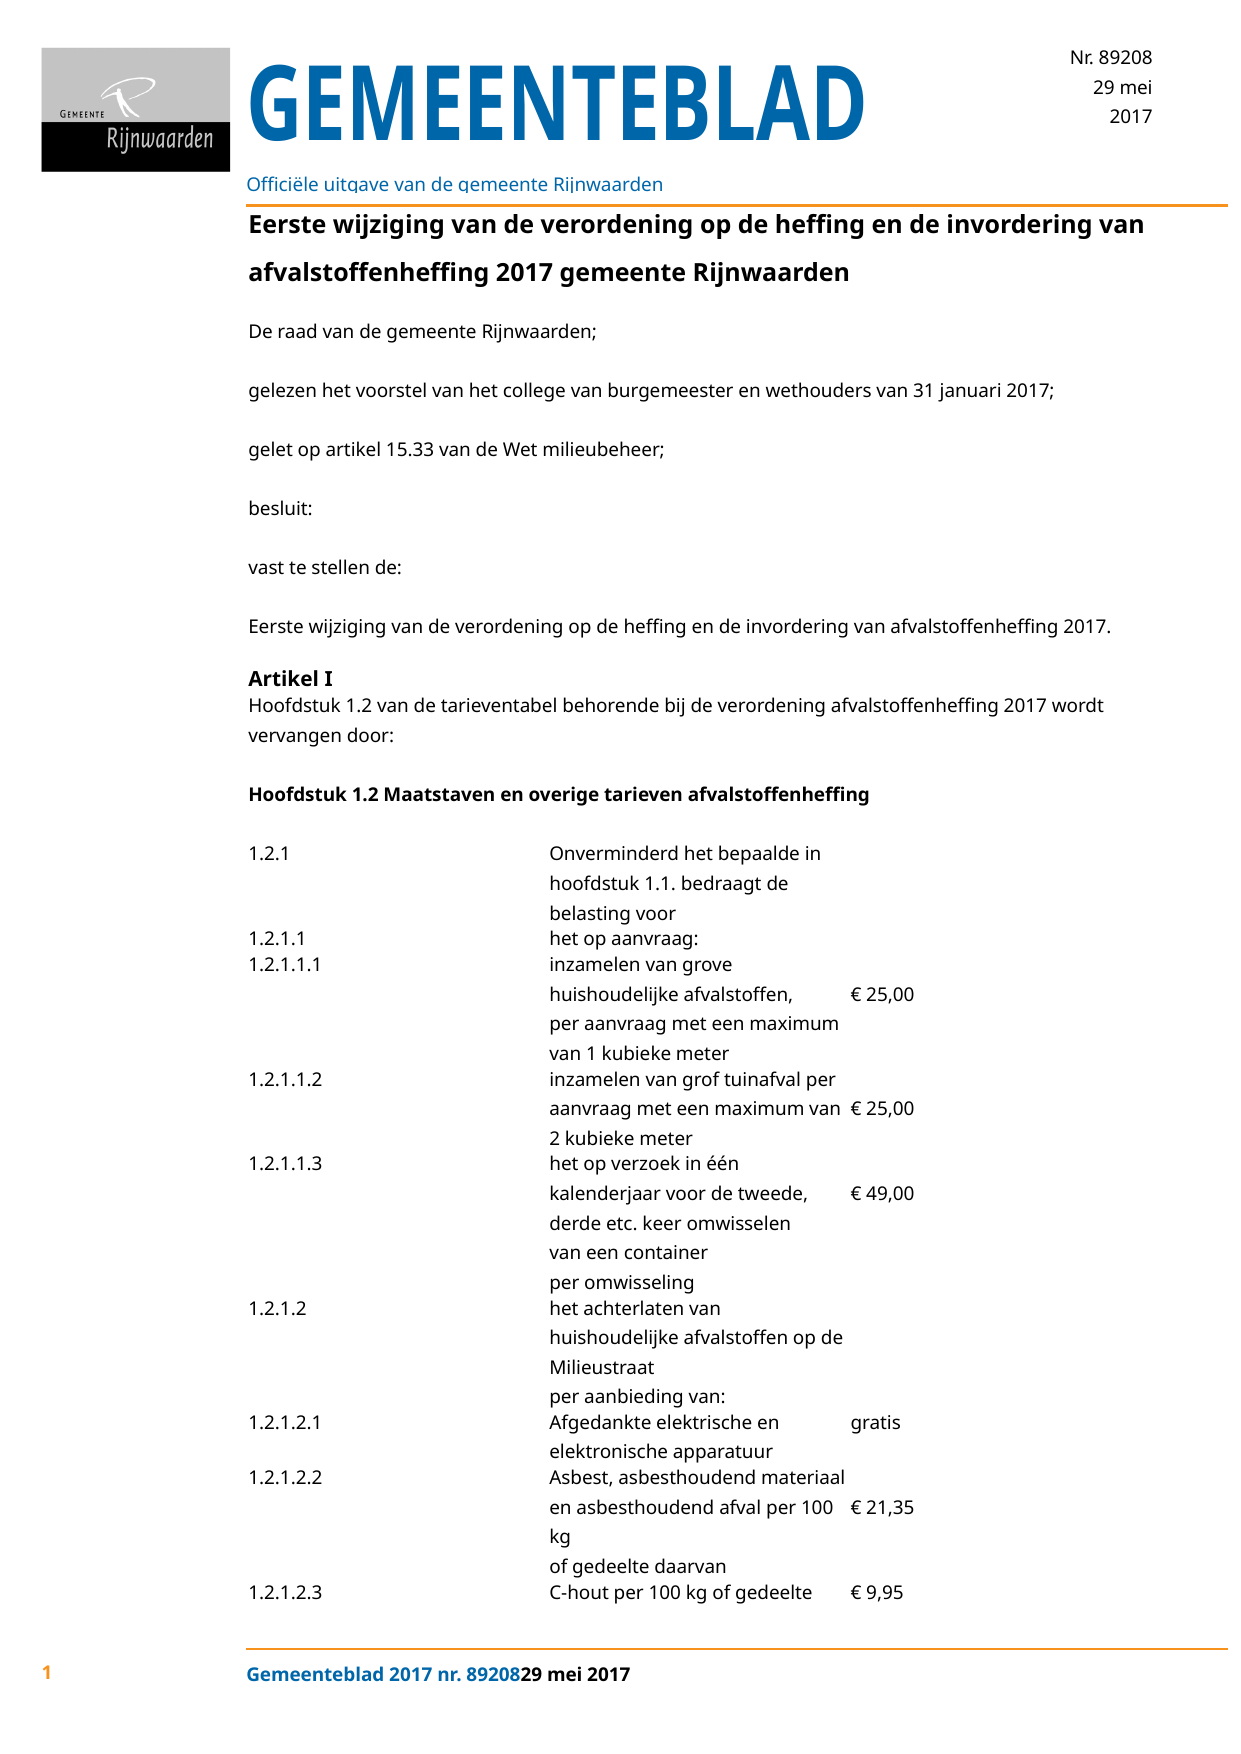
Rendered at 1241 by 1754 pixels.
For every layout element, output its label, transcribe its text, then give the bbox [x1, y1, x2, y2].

table_cell € 25,00 [850, 1066, 1152, 1151]
table_cell € 9,95 [850, 1579, 1152, 1605]
table_cell het achterlaten van huishoudelijke afvalstoffen op de Milieustraat per aanbieding van: [549, 1295, 850, 1409]
table_cell 1.2.1.2.3 [248, 1579, 549, 1605]
table_cell 1.2.1.2 [248, 1295, 549, 1409]
table_cell 1.2.1.1.1 [248, 951, 549, 1066]
table_cell € 25,00 [850, 951, 1152, 1066]
table_cell Afgedankte elektrische en elektronische apparatuur [549, 1409, 850, 1464]
table_cell [850, 926, 1152, 951]
table_cell € 21,35 [850, 1465, 1152, 1579]
text gelet op artikel 15.33 van de Wet milieubeheer; [248, 436, 1152, 462]
table_cell [850, 1295, 1152, 1409]
text De raad van de gemeente Rijnwaarden; [248, 318, 1152, 344]
table_cell inzamelen van grove huishoudelijke afvalstoffen, per aanvraag met een maximum van 1 kubieke meter [549, 951, 850, 1066]
text besluit: [248, 495, 1152, 521]
table_cell 1.2.1.1 [248, 926, 549, 951]
text Hoofdstuk 1.2 Maatstaven en overige tarieven afvalstoffenheffing [248, 781, 1152, 807]
table_header Onverminderd het bepaalde in hoofdstuk 1.1. bedraagt de belasting voor [549, 841, 850, 926]
text Eerste wijziging van de verordening op de heffing en de invordering van afvalstoffenheffing 2017 gemeente Rijnwaarden [248, 207, 1152, 288]
table_cell C-hout per 100 kg of gedeelte [549, 1579, 850, 1605]
table_header [850, 841, 1152, 926]
text vast te stellen de: [248, 554, 1152, 580]
text Hoofdstuk 1.2 van de tarieventabel behorende bij de verordening afvalstoffenheffing 2017 wordt vervangen door: [248, 693, 1152, 748]
table_cell het op aanvraag: [549, 926, 850, 951]
text gelezen het voorstel van het college van burgemeester en wethouders van 31 januari 2017; [248, 377, 1152, 403]
table_cell 1.2.1.2.1 [248, 1409, 549, 1464]
table_cell 1.2.1.2.2 [248, 1465, 549, 1579]
table_cell Asbest, asbesthoudend materiaal en asbesthoudend afval per 100 kg of gedeelte daarvan [549, 1465, 850, 1579]
table_header 1.2.1 [248, 841, 549, 926]
text Eerste wijziging van de verordening op de heffing en de invordering van afvalstoffenheffing 2017. [248, 614, 1152, 639]
picture [41, 47, 231, 172]
table_cell het op verzoek in één kalenderjaar voor de tweede, derde etc. keer omwisselen van een container per omwisseling [549, 1151, 850, 1295]
table_cell inzamelen van grof tuinafval per aanvraag met een maximum van 2 kubieke meter [549, 1066, 850, 1151]
table_cell € 49,00 [850, 1151, 1152, 1295]
table_cell gratis [850, 1409, 1152, 1464]
text Artikel I [248, 664, 1152, 693]
table_cell 1.2.1.1.3 [248, 1151, 549, 1295]
table_cell 1.2.1.1.2 [248, 1066, 549, 1151]
